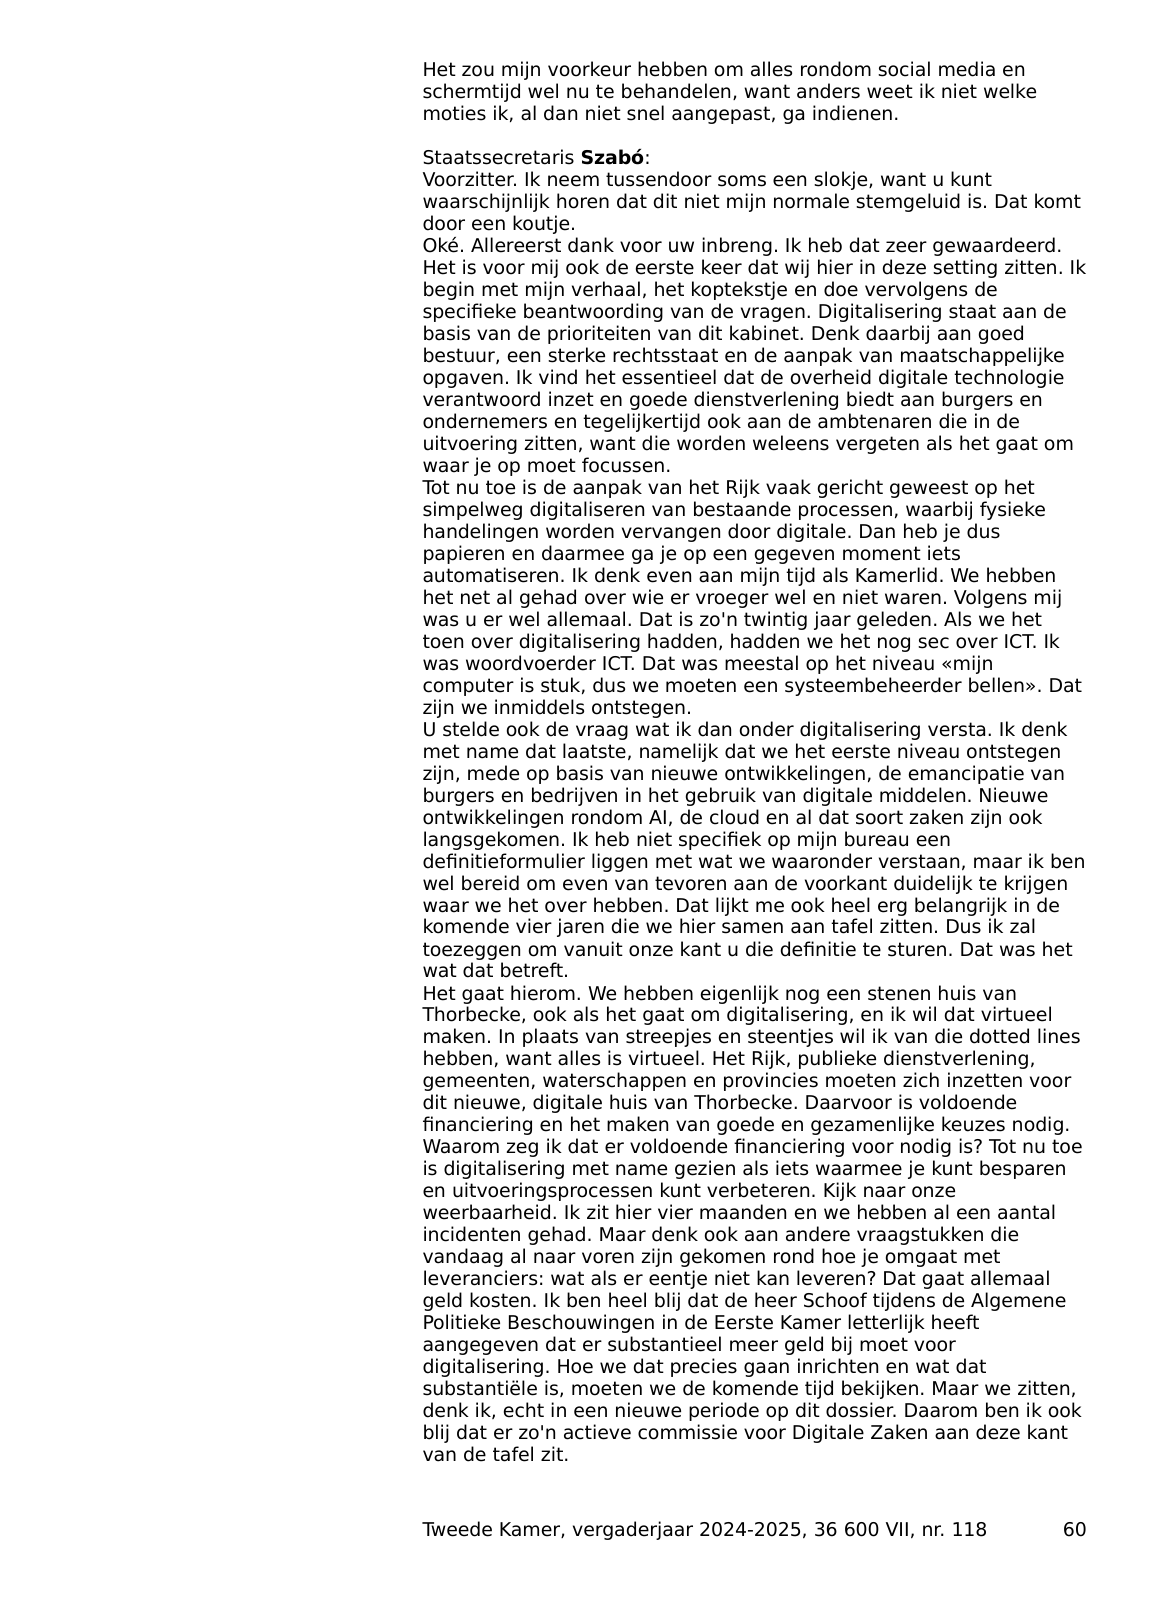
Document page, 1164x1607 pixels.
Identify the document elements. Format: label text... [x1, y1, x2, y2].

text U stelde ook de vraag wat ik dan onder digitalisering versta. Ik denk met name dat laatste, namelijk dat we het eerste niveau ontstegen zijn, mede op basis van nieuwe ontwikkelingen, de emancipatie van burgers en bedrijven in het gebruik van digitale middelen. Nieuwe ontwikkelingen rondom AI, de cloud en al dat soort zaken zijn ook langsgekomen. Ik heb niet specifiek op mijn bureau een definitieformulier liggen met wat we waaronder verstaan, maar ik ben wel bereid om even van tevoren aan de voorkant duidelijk te krijgen waar we het over hebben. Dat lijkt me ook heel erg belangrijk in de komende vier jaren die we hier samen aan tafel zitten. Dus ik zal toezeggen om vanuit onze kant u die definitie te sturen. Dat was het wat dat betreft. [422, 719, 1087, 982]
text Het zou mijn voorkeur hebben om alles rondom social media en schermtijd wel nu te behandelen, want anders weet ik niet welke moties ik, al dan niet snel aangepast, ga indienen. [422, 59, 1087, 125]
text Staatssecretaris Szabó: [422, 147, 1087, 169]
text Het gaat hierom. We hebben eigenlijk nog een stenen huis van Thorbecke, ook als het gaat om digitalisering, en ik wil dat virtueel maken. In plaats van streepjes en steentjes wil ik van die dotted lines hebben, want alles is virtueel. Het Rijk, publieke dienstverlening, gemeenten, waterschappen en provincies moeten zich inzetten voor dit nieuwe, digitale huis van Thorbecke. Daarvoor is voldoende financiering en het maken van goede en gezamenlijke keuzes nodig. Waarom zeg ik dat er voldoende financiering voor nodig is? Tot nu toe is digitalisering met name gezien als iets waarmee je kunt besparen en uitvoeringsprocessen kunt verbeteren. Kijk naar onze weerbaarheid. Ik zit hier vier maanden en we hebben al een aantal incidenten gehad. Maar denk ook aan andere vraagstukken die vandaag al naar voren zijn gekomen rond hoe je omgaat met leveranciers: wat als er eentje niet kan leveren? Dat gaat allemaal geld kosten. Ik ben heel blij dat de heer Schoof tijdens de Algemene Politieke Beschouwingen in de Eerste Kamer letterlijk heeft aangegeven dat er substantieel meer geld bij moet voor digitalisering. Hoe we dat precies gaan inrichten en wat dat substantiële is, moeten we de komende tijd bekijken. Maar we zitten, denk ik, echt in een nieuwe periode op dit dossier. Daarom ben ik ook blij dat er zo'n actieve commissie voor Digitale Zaken aan deze kant van de tafel zit. [422, 982, 1087, 1466]
text Voorzitter. Ik neem tussendoor soms een slokje, want u kunt waarschijnlijk horen dat dit niet mijn normale stemgeluid is. Dat komt door een koutje. [422, 169, 1087, 235]
text Tot nu toe is de aanpak van het Rijk vaak gericht geweest op het simpelweg digitaliseren van bestaande processen, waarbij fysieke handelingen worden vervangen door digitale. Dan heb je dus papieren en daarmee ga je op een gegeven moment iets automatiseren. Ik denk even aan mijn tijd als Kamerlid. We hebben het net al gehad over wie er vroeger wel en niet waren. Volgens mij was u er wel allemaal. Dat is zo'n twintig jaar geleden. Als we het toen over digitalisering hadden, hadden we het nog sec over ICT. Ik was woordvoerder ICT. Dat was meestal op het niveau «mijn computer is stuk, dus we moeten een systeembeheerder bellen». Dat zijn we inmiddels ontstegen. [422, 477, 1087, 719]
text Oké. Allereerst dank voor uw inbreng. Ik heb dat zeer gewaardeerd. Het is voor mij ook de eerste keer dat wij hier in deze setting zitten. Ik begin met mijn verhaal, het koptekstje en doe vervolgens de specifieke beantwoording van de vragen. Digitalisering staat aan de basis van de prioriteiten van dit kabinet. Denk daarbij aan goed bestuur, een sterke rechtsstaat en de aanpak van maatschappelijke opgaven. Ik vind het essentieel dat de overheid digitale technologie verantwoord inzet en goede dienstverlening biedt aan burgers en ondernemers en tegelijkertijd ook aan de ambtenaren die in de uitvoering zitten, want die worden weleens vergeten als het gaat om waar je op moet focussen. [422, 235, 1087, 477]
